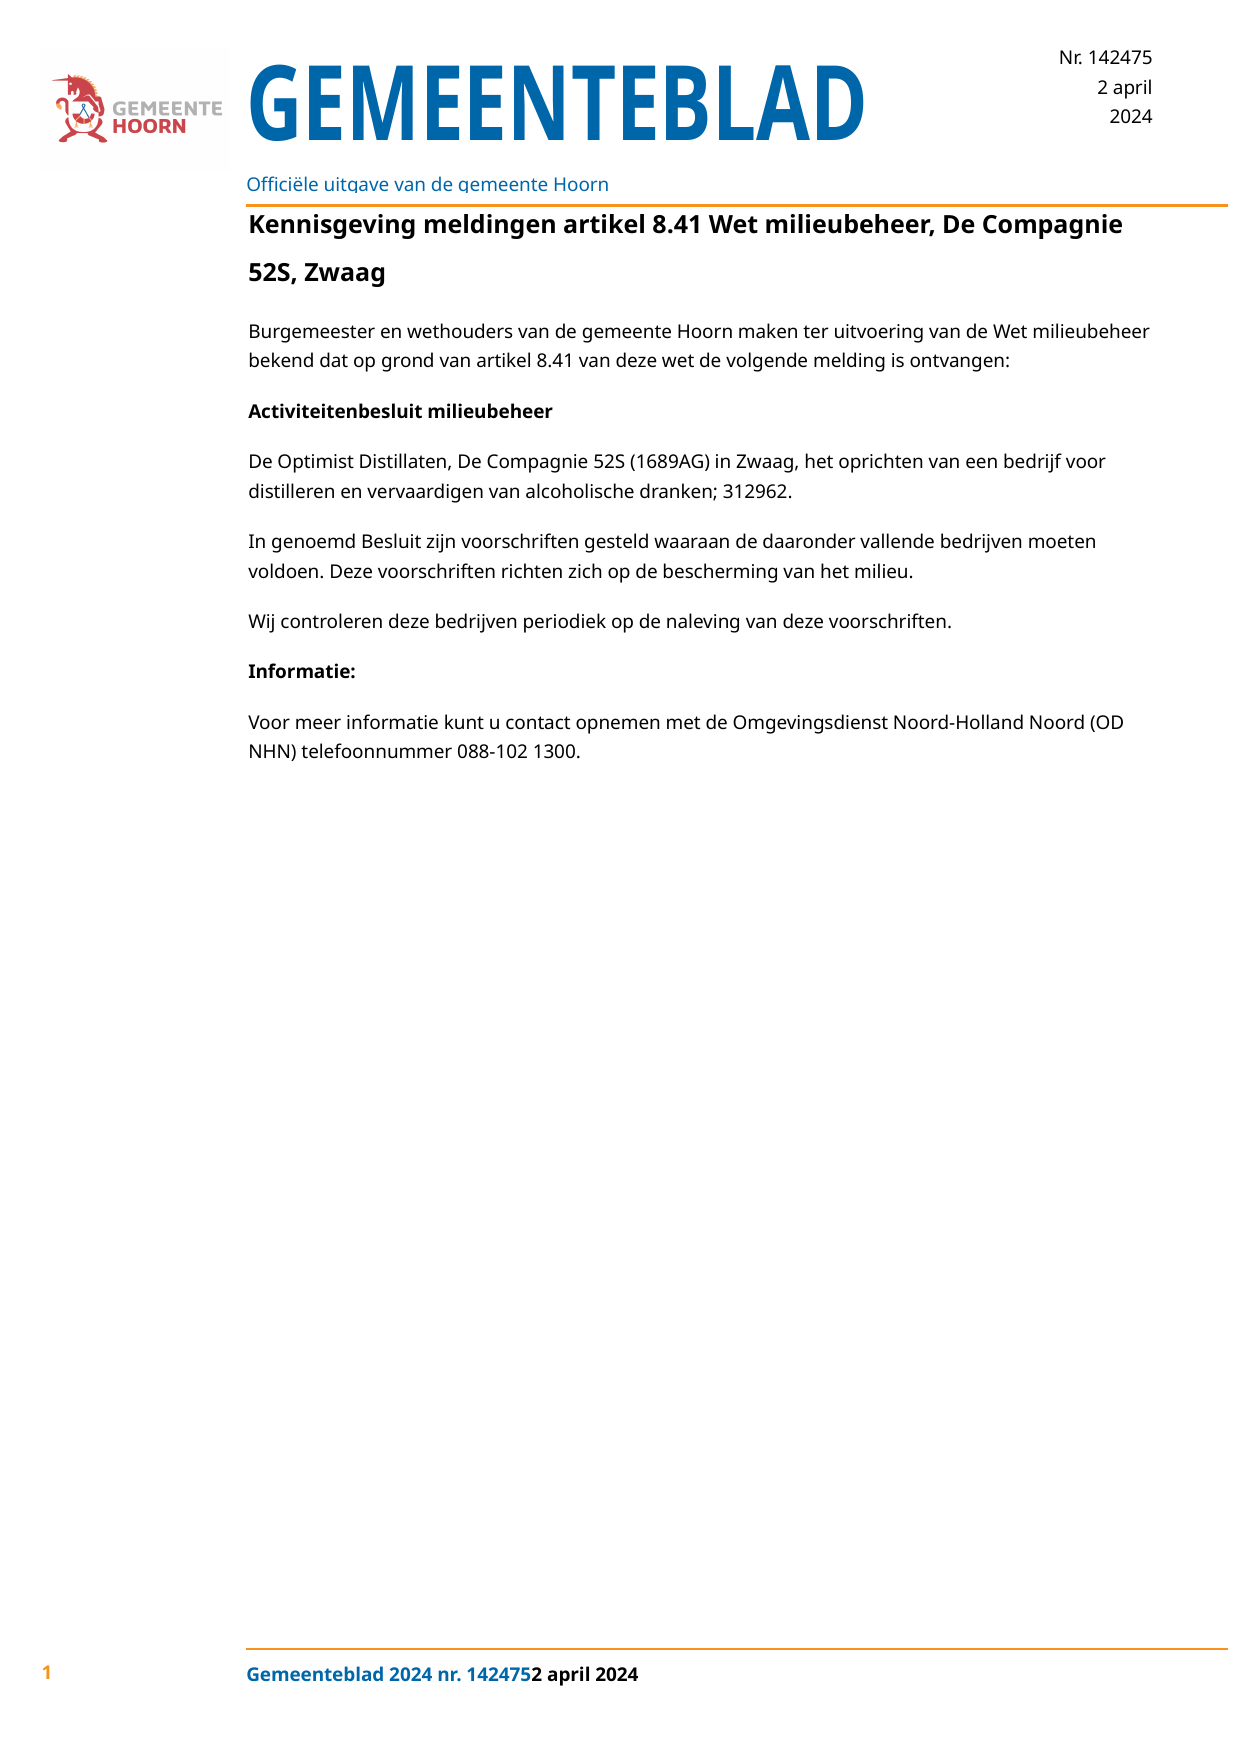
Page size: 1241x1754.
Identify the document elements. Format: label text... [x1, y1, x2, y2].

text De Optimist Distillaten, De Compagnie 52S (1689AG) in Zwaag, het oprichten van een bedrijf voor distilleren en vervaardigen van alcoholische dranken; 312962. [248, 448, 1152, 504]
text Informatie: [248, 659, 1152, 684]
picture [41, 47, 231, 172]
text Kennisgeving meldingen artikel 8.41 Wet milieubeheer, De Compagnie 52S, Zwaag [248, 207, 1152, 288]
text Voor meer informatie kunt u contact opnemen met de Omgevingsdienst Noord-Holland Noord (OD NHN) telefoonnummer 088-102 1300. [248, 709, 1152, 764]
text Wij controleren deze bedrijven periodiek op de naleving van deze voorschriften. [248, 608, 1152, 634]
text In genoemd Besluit zijn voorschriften gesteld waaraan de daaronder vallende bedrijven moeten voldoen. Deze voorschriften richten zich op de bescherming van het milieu. [248, 528, 1152, 584]
text Burgemeester en wethouders van de gemeente Hoorn maken ter uitvoering van de Wet milieubeheer bekend dat op grond van artikel 8.41 van deze wet de volgende melding is ontvangen: [248, 318, 1152, 373]
text Activiteitenbesluit milieubeheer [248, 398, 1152, 424]
